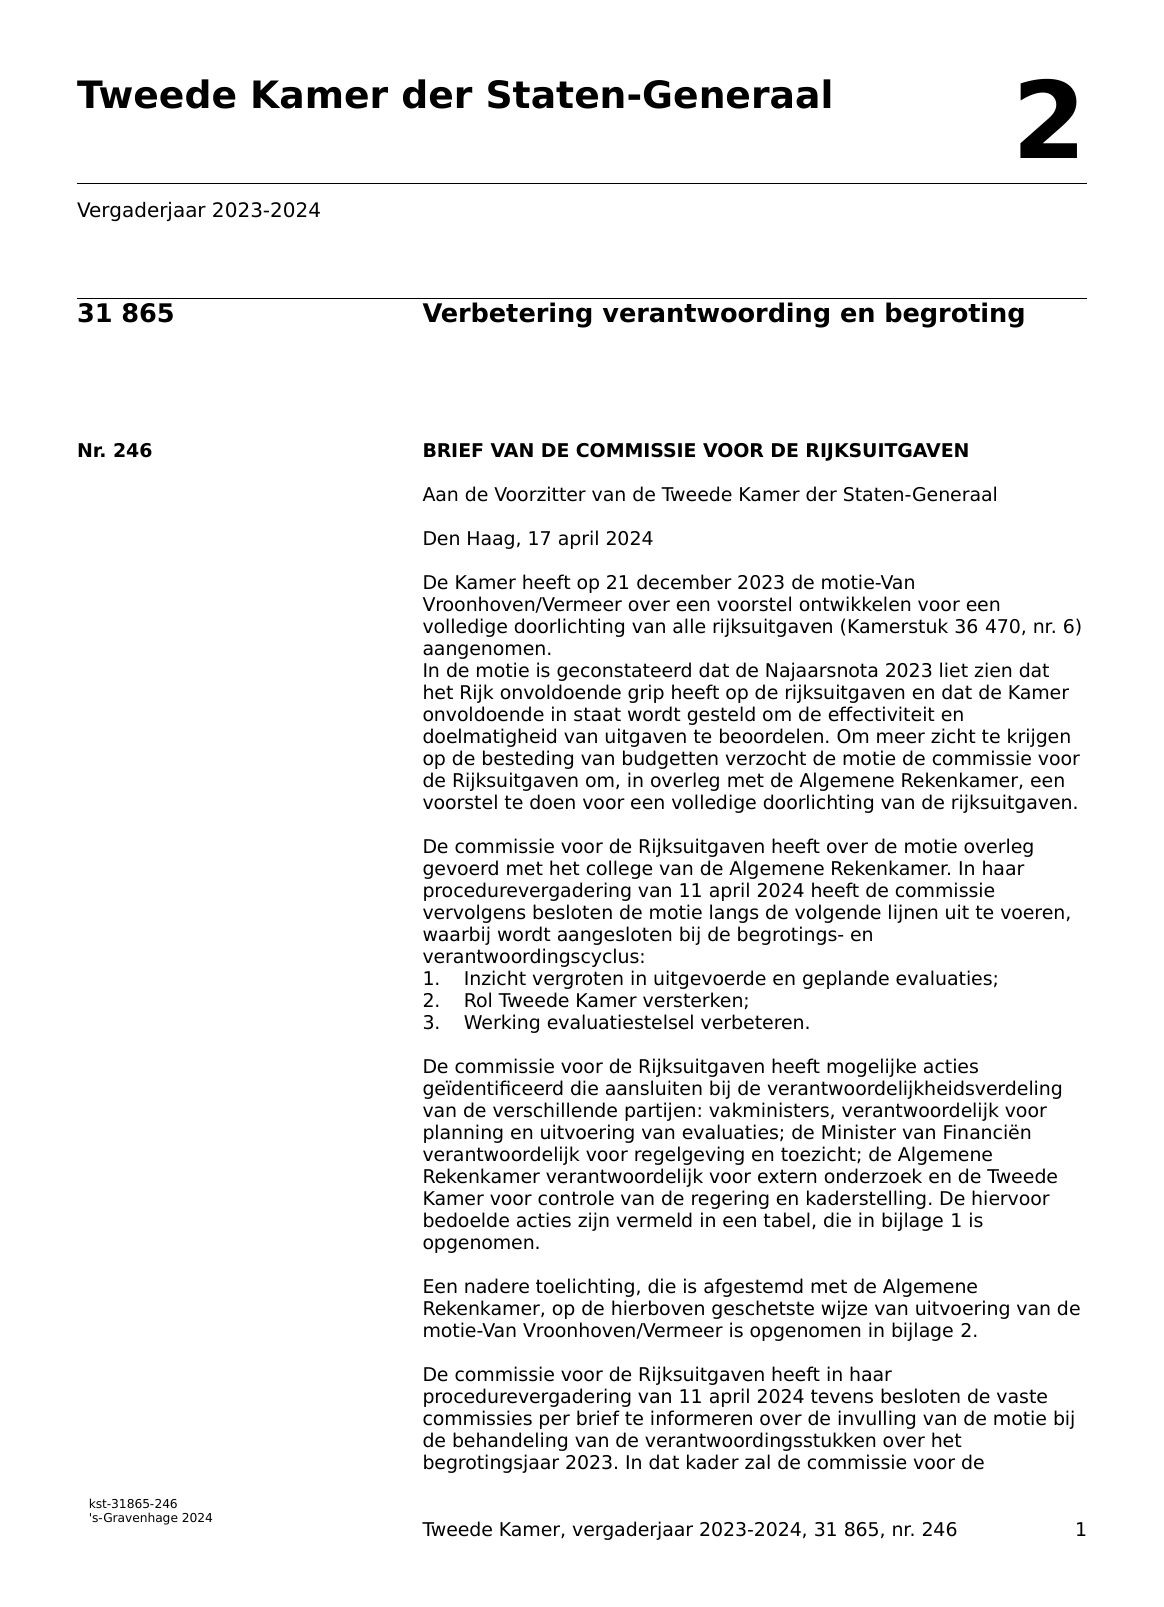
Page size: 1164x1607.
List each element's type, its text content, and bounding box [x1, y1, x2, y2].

text kst-31865-246 [88, 1497, 323, 1511]
text Een nadere toelichting, die is afgestemd met de Algemene Rekenkamer, op de hierboven geschetste wijze van uitvoering van de motie-Van Vroonhoven/Vermeer is opgenomen in bijlage 2. [422, 1276, 1087, 1342]
text 3. Werking evaluatiestelsel verbeteren. [422, 1012, 1087, 1034]
text 's-Gravenhage 2024 [88, 1511, 323, 1525]
text Aan de Voorzitter van de Tweede Kamer der Staten-Generaal [422, 484, 1087, 506]
text 2. Rol Tweede Kamer versterken; [422, 990, 1087, 1012]
text De commissie voor de Rijksuitgaven heeft mogelijke acties geïdentificeerd die aansluiten bij de verantwoordelijkheidsverdeling van de verschillende partijen: vakministers, verantwoordelijk voor planning en uitvoering van evaluaties; de Minister van Financiën verantwoordelijk voor regelgeving en toezicht; de Algemene Rekenkamer verantwoordelijk voor extern onderzoek en de Tweede Kamer voor controle van de regering en kaderstelling. De hiervoor bedoelde acties zijn vermeld in een tabel, die in bijlage 1 is opgenomen. [422, 1056, 1087, 1254]
text De commissie voor de Rijksuitgaven heeft over de motie overleg gevoerd met het college van de Algemene Rekenkamer. In haar procedurevergadering van 11 april 2024 heeft de commissie vervolgens besloten de motie langs de volgende lijnen uit te voeren, waarbij wordt aangesloten bij de begrotings- en verantwoordingscyclus: [422, 836, 1087, 968]
subtitle 31 865 Verbetering verantwoording en begroting [77, 299, 1087, 329]
text In de motie is geconstateerd dat de Najaarsnota 2023 liet zien dat het Rijk onvoldoende grip heeft op de rijksuitgaven en dat de Kamer onvoldoende in staat wordt gesteld om de effectiviteit en doelmatigheid van uitgaven te beoordelen. Om meer zicht te krijgen op de besteding van budgetten verzocht de motie de commissie voor de Rijksuitgaven om, in overleg met de Algemene Rekenkamer, een voorstel te doen voor een volledige doorlichting van de rijksuitgaven. [422, 660, 1087, 814]
subtitle Nr. 246 BRIEF VAN DE COMMISSIE VOOR DE RIJKSUITGAVEN [77, 440, 1087, 462]
text De Kamer heeft op 21 december 2023 de motie-Van Vroonhoven/Vermeer over een voorstel ontwikkelen voor een volledige doorlichting van alle rijksuitgaven (Kamerstuk 36 470, nr. 6) aangenomen. [422, 572, 1087, 660]
text Den Haag, 17 april 2024 [422, 528, 1087, 550]
table_header 2 [886, 59, 1087, 183]
table_header Tweede Kamer der Staten-Generaal [77, 59, 886, 183]
table_cell Vergaderjaar 2023-2024 [77, 184, 1087, 298]
text De commissie voor de Rijksuitgaven heeft in haar procedurevergadering van 11 april 2024 tevens besloten de vaste commissies per brief te informeren over de invulling van de motie bij de behandeling van de verantwoordingsstukken over het begrotingsjaar 2023. In dat kader zal de commissie voor de [422, 1364, 1087, 1474]
text 1. Inzicht vergroten in uitgevoerde en geplande evaluaties; [422, 968, 1087, 990]
